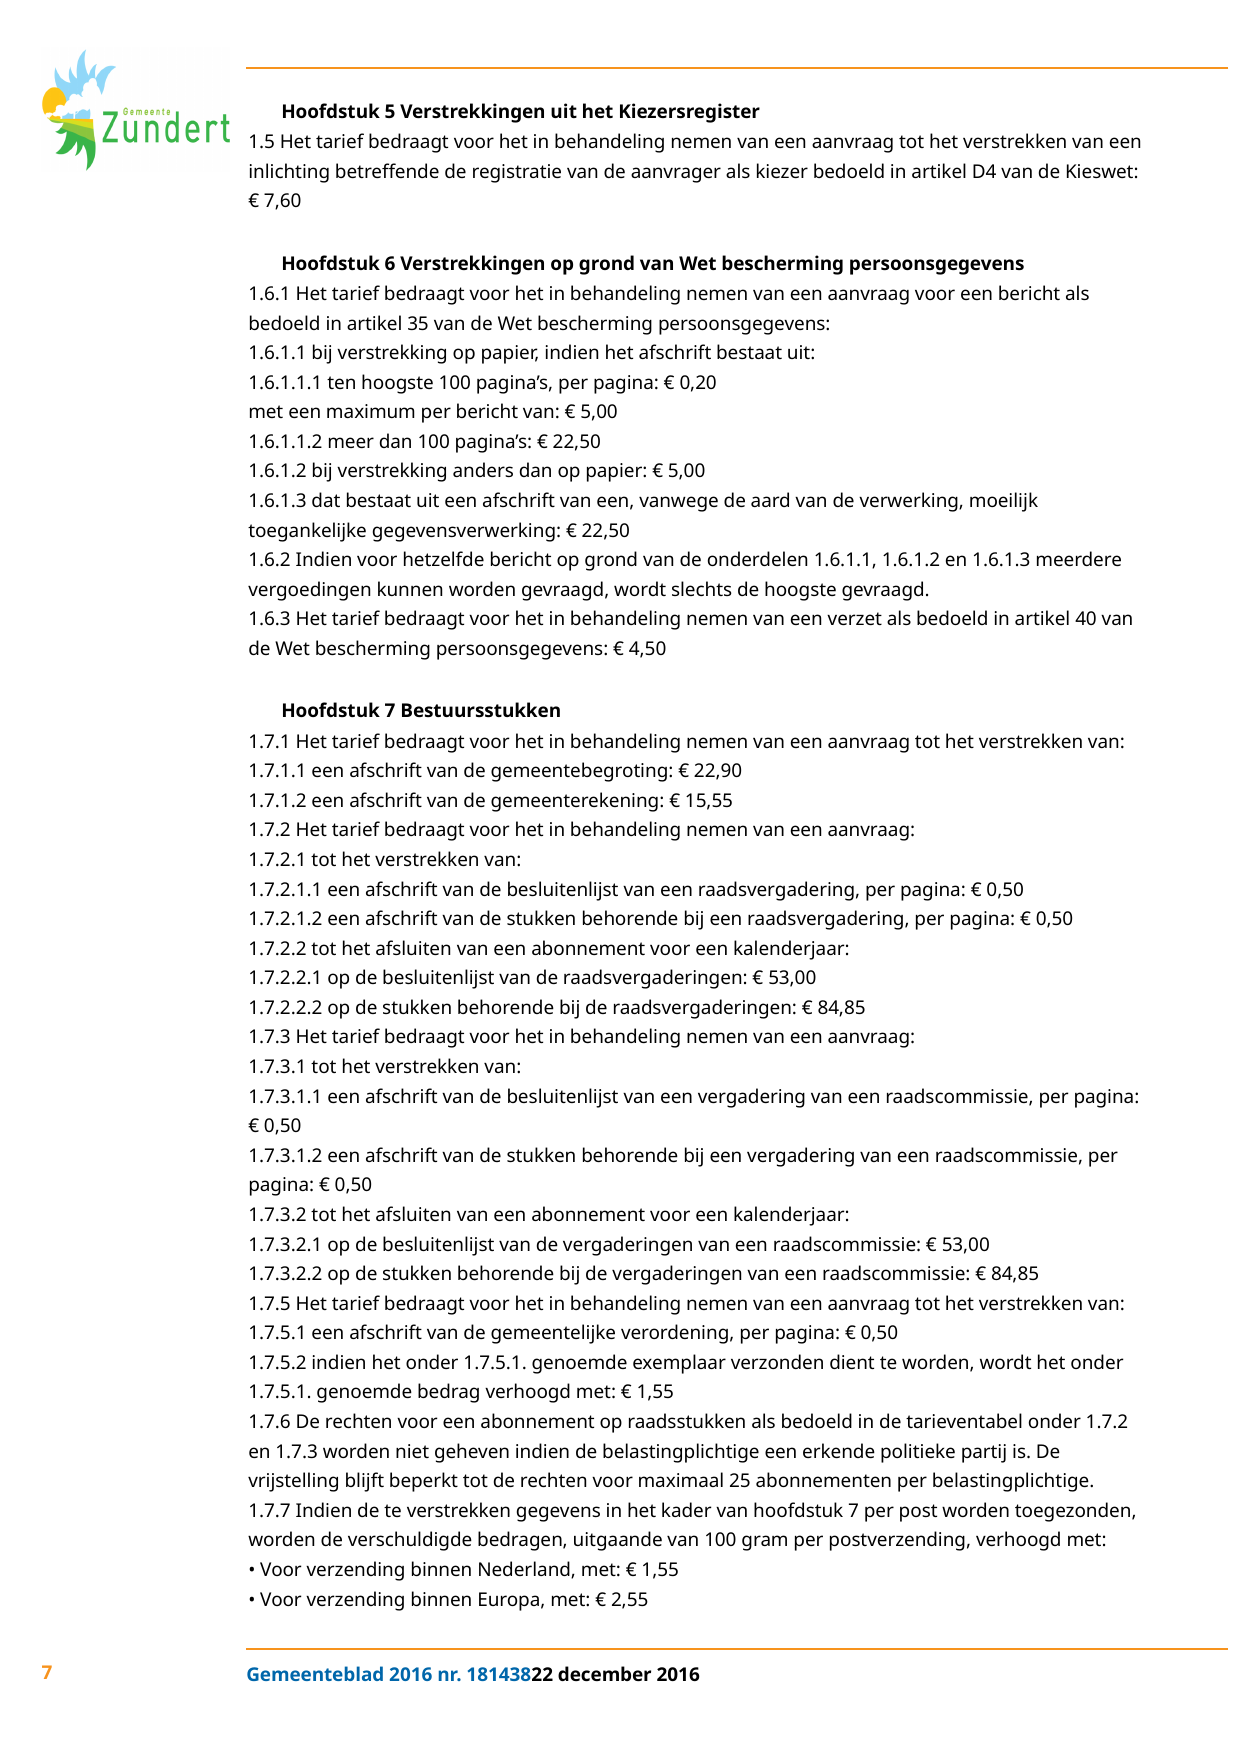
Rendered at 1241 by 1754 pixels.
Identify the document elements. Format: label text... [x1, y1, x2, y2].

text 1.7.3.1 tot het verstrekken van: [248, 1053, 1152, 1079]
text 1.5 Het tarief bedraagt voor het in behandeling nemen van een aanvraag tot het verstrekken van een inlichting betreffende de registratie van de aanvrager als kiezer bedoeld in artikel D4 van de Kieswet: € 7,60 [248, 128, 1152, 213]
text 1.6.1.1.2 meer dan 100 pagina’s: € 22,50 [248, 428, 1152, 454]
text 1.6.3 Het tarief bedraagt voor het in behandeling nemen van een verzet als bedoeld in artikel 40 van de Wet bescherming persoonsgegevens: € 4,50 [248, 606, 1152, 661]
text 1.7.2.1.2 een afschrift van de stukken behorende bij een raadsvergadering, per pagina: € 0,50 [248, 905, 1152, 931]
text 1.7.5.1 een afschrift van de gemeentelijke verordening, per pagina: € 0,50 [248, 1319, 1152, 1345]
text Hoofdstuk 7 Bestuursstukken [248, 694, 1152, 723]
text 1.7.5 Het tarief bedraagt voor het in behandeling nemen van een aanvraag tot het verstrekken van: [248, 1290, 1152, 1316]
text 1.7.1 Het tarief bedraagt voor het in behandeling nemen van een aanvraag tot het verstrekken van: [248, 728, 1152, 754]
text 1.7.2.2 tot het afsluiten van een abonnement voor een kalenderjaar: [248, 935, 1152, 961]
text 1.7.3.1.1 een afschrift van de besluitenlijst van een vergadering van een raadscommissie, per pagina: € 0,50 [248, 1083, 1152, 1138]
text 1.6.1 Het tarief bedraagt voor het in behandeling nemen van een aanvraag voor een bericht als bedoeld in artikel 35 van de Wet bescherming persoonsgegevens: [248, 280, 1152, 336]
text 1.7.2.2.1 op de besluitenlijst van de raadsvergaderingen: € 53,00 [248, 964, 1152, 990]
text 1.7.3.2 tot het afsluiten van een abonnement voor een kalenderjaar: [248, 1201, 1152, 1227]
text Hoofdstuk 6 Verstrekkingen op grond van Wet bescherming persoonsgegevens [248, 247, 1152, 276]
text 1.7.2.1 tot het verstrekken van: [248, 846, 1152, 872]
text 1.7.3 Het tarief bedraagt voor het in behandeling nemen van een aanvraag: [248, 1024, 1152, 1049]
picture [41, 47, 231, 172]
text 1.6.1.3 dat bestaat uit een afschrift van een, vanwege de aard van de verwerking, moeilijk toegankelijke gegevensverwerking: € 22,50 [248, 487, 1152, 543]
text 1.7.3.1.2 een afschrift van de stukken behorende bij een vergadering van een raadscommissie, per pagina: € 0,50 [248, 1142, 1152, 1197]
text • Voor verzending binnen Nederland, met: € 1,55 [248, 1556, 1152, 1582]
text 1.7.1.2 een afschrift van de gemeenterekening: € 15,55 [248, 787, 1152, 813]
text 1.7.5.2 indien het onder 1.7.5.1. genoemde exemplaar verzonden dient te worden, wordt het onder 1.7.5.1. genoemde bedrag verhoogd met: € 1,55 [248, 1349, 1152, 1404]
text 1.7.2.1.1 een afschrift van de besluitenlijst van een raadsvergadering, per pagina: € 0,50 [248, 876, 1152, 902]
text 1.7.1.1 een afschrift van de gemeentebegroting: € 22,90 [248, 757, 1152, 783]
text 1.7.6 De rechten voor een abonnement op raadsstukken als bedoeld in de tarieventabel onder 1.7.2 en 1.7.3 worden niet geheven indien de belastingplichtige een erkende politieke partij is. De vrijstelling blijft beperkt tot de rechten voor maximaal 25 abonnementen per belastingplichtige. [248, 1408, 1152, 1493]
text Hoofdstuk 5 Verstrekkingen uit het Kiezersregister [248, 95, 1152, 124]
text met een maximum per bericht van: € 5,00 [248, 398, 1152, 424]
text 1.6.1.1.1 ten hoogste 100 pagina’s, per pagina: € 0,20 [248, 369, 1152, 395]
text • Voor verzending binnen Europa, met: € 2,55 [248, 1586, 1152, 1612]
text 1.6.1.2 bij verstrekking anders dan op papier: € 5,00 [248, 458, 1152, 483]
text 1.6.1.1 bij verstrekking op papier, indien het afschrift bestaat uit: [248, 339, 1152, 365]
text 1.7.3.2.1 op de besluitenlijst van de vergaderingen van een raadscommissie: € 53,00 [248, 1231, 1152, 1257]
text 1.7.2 Het tarief bedraagt voor het in behandeling nemen van een aanvraag: [248, 817, 1152, 842]
text 1.7.7 Indien de te verstrekken gegevens in het kader van hoofdstuk 7 per post worden toegezonden, worden de verschuldigde bedragen, uitgaande van 100 gram per postverzending, verhoogd met: [248, 1497, 1152, 1552]
text 1.7.3.2.2 op de stukken behorende bij de vergaderingen van een raadscommissie: € 84,85 [248, 1260, 1152, 1286]
text 1.6.2 Indien voor hetzelfde bericht op grond van de onderdelen 1.6.1.1, 1.6.1.2 en 1.6.1.3 meerdere vergoedingen kunnen worden gevraagd, wordt slechts de hoogste gevraagd. [248, 546, 1152, 602]
text 1.7.2.2.2 op de stukken behorende bij de raadsvergaderingen: € 84,85 [248, 994, 1152, 1020]
